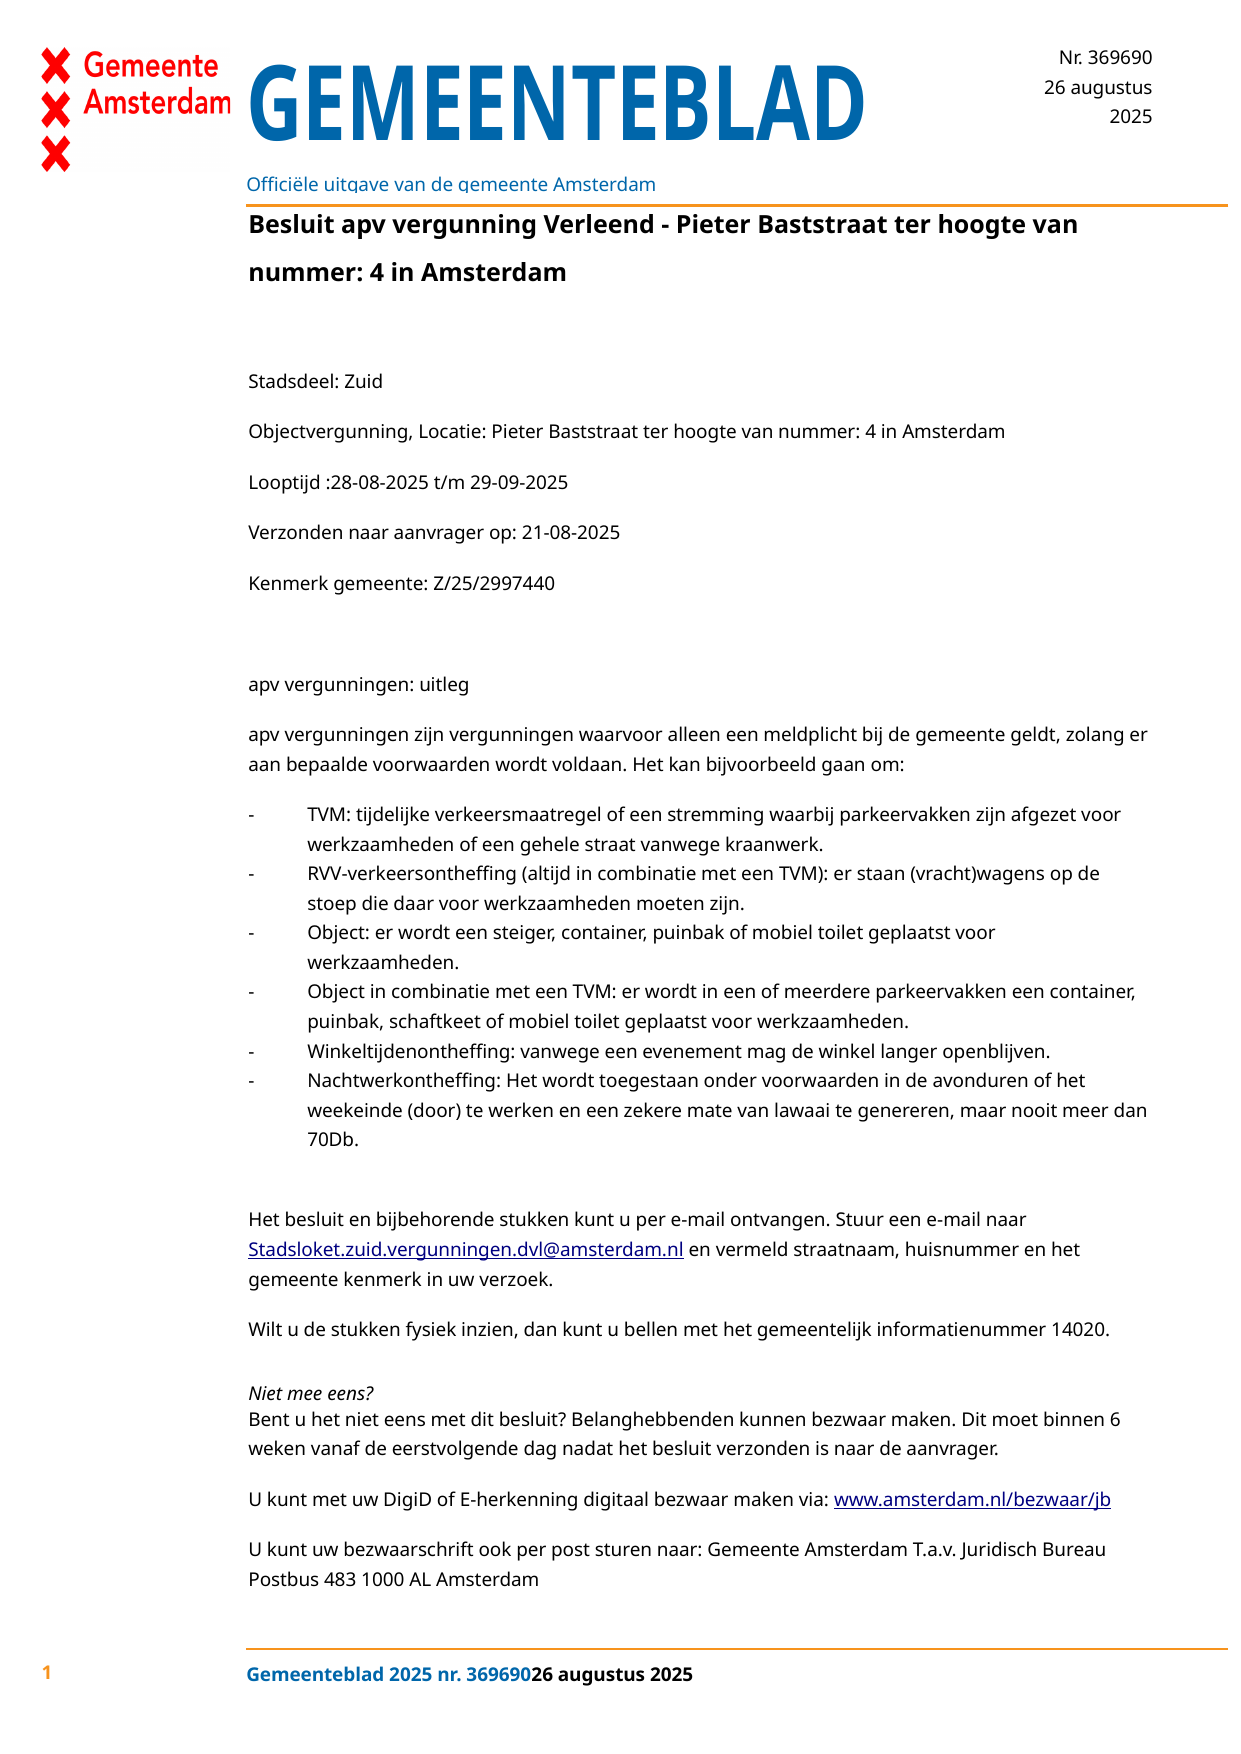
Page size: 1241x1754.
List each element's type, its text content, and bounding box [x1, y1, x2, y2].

text Het besluit en bijbehorende stukken kunt u per e-mail ontvangen. Stuur een e-mail naar Stadsloket.zuid.vergunningen.dvl@amsterdam.nl en vermeld straatnaam, huisnummer en het gemeente kenmerk in uw verzoek. [248, 1207, 1152, 1292]
text Bent u het niet eens met dit besluit? Belanghebbenden kunnen bezwaar maken. Dit moet binnen 6 weken vanaf de eerstvolgende dag nadat het besluit verzonden is naar de aanvrager. [248, 1406, 1152, 1461]
text Verzonden naar aanvrager op: 21-08-2025 [248, 519, 1152, 545]
text Besluit apv vergunning Verleend - Pieter Baststraat ter hoogte van nummer: 4 in Amsterdam [248, 207, 1152, 288]
text Wilt u de stukken fysiek inzien, dan kunt u bellen met het gemeentelijk informatienummer 14020. [248, 1316, 1152, 1342]
text apv vergunningen zijn vergunningen waarvoor alleen een meldplicht bij de gemeente geldt, zolang er aan bepaalde voorwaarden wordt voldaan. Het kan bijvoorbeeld gaan om: [248, 721, 1152, 777]
text Stadsdeel: Zuid [248, 368, 1152, 394]
text Niet mee eens? [248, 1380, 1152, 1406]
text U kunt met uw DigiD of E-herkenning digitaal bezwaar maken via: www.amsterdam.nl/bezwaar/jb [248, 1486, 1152, 1512]
picture [41, 47, 231, 172]
list Object: er wordt een steiger, container, puinbak of mobiel toilet geplaatst voor werkzaamheden. [248, 919, 1152, 975]
text U kunt uw bezwaarschrift ook per post sturen naar: Gemeente Amsterdam T.a.v. Juridisch Bureau Postbus 483 1000 AL Amsterdam [248, 1536, 1152, 1592]
text Looptijd :28-08-2025 t/m 29-09-2025 [248, 469, 1152, 495]
text apv vergunningen: uitleg [248, 671, 1152, 697]
text Kenmerk gemeente: Z/25/2997440 [248, 570, 1152, 596]
text Objectvergunning, Locatie: Pieter Baststraat ter hoogte van nummer: 4 in Amsterdam [248, 419, 1152, 444]
list RVV-verkeersontheffing (altijd in combinatie met een TVM): er staan (vracht)wagens op de stoep die daar voor werkzaamheden moeten zijn. [248, 860, 1152, 916]
list Nachtwerkontheffing: Het wordt toegestaan onder voorwaarden in de avonduren of het weekeinde (door) te werken en een zekere mate van lawaai te genereren, maar nooit meer dan 70Db. [248, 1067, 1152, 1152]
list Object in combinatie met een TVM: er wordt in een of meerdere parkeervakken een container, puinbak, schaftkeet of mobiel toilet geplaatst voor werkzaamheden. [248, 979, 1152, 1034]
list Winkeltijdenontheffing: vanwege een evenement mag de winkel langer openblijven. [248, 1038, 1152, 1064]
list TVM: tijdelijke verkeersmaatregel of een stremming waarbij parkeervakken zijn afgezet voor werkzaamheden of een gehele straat vanwege kraanwerk. [248, 801, 1152, 857]
